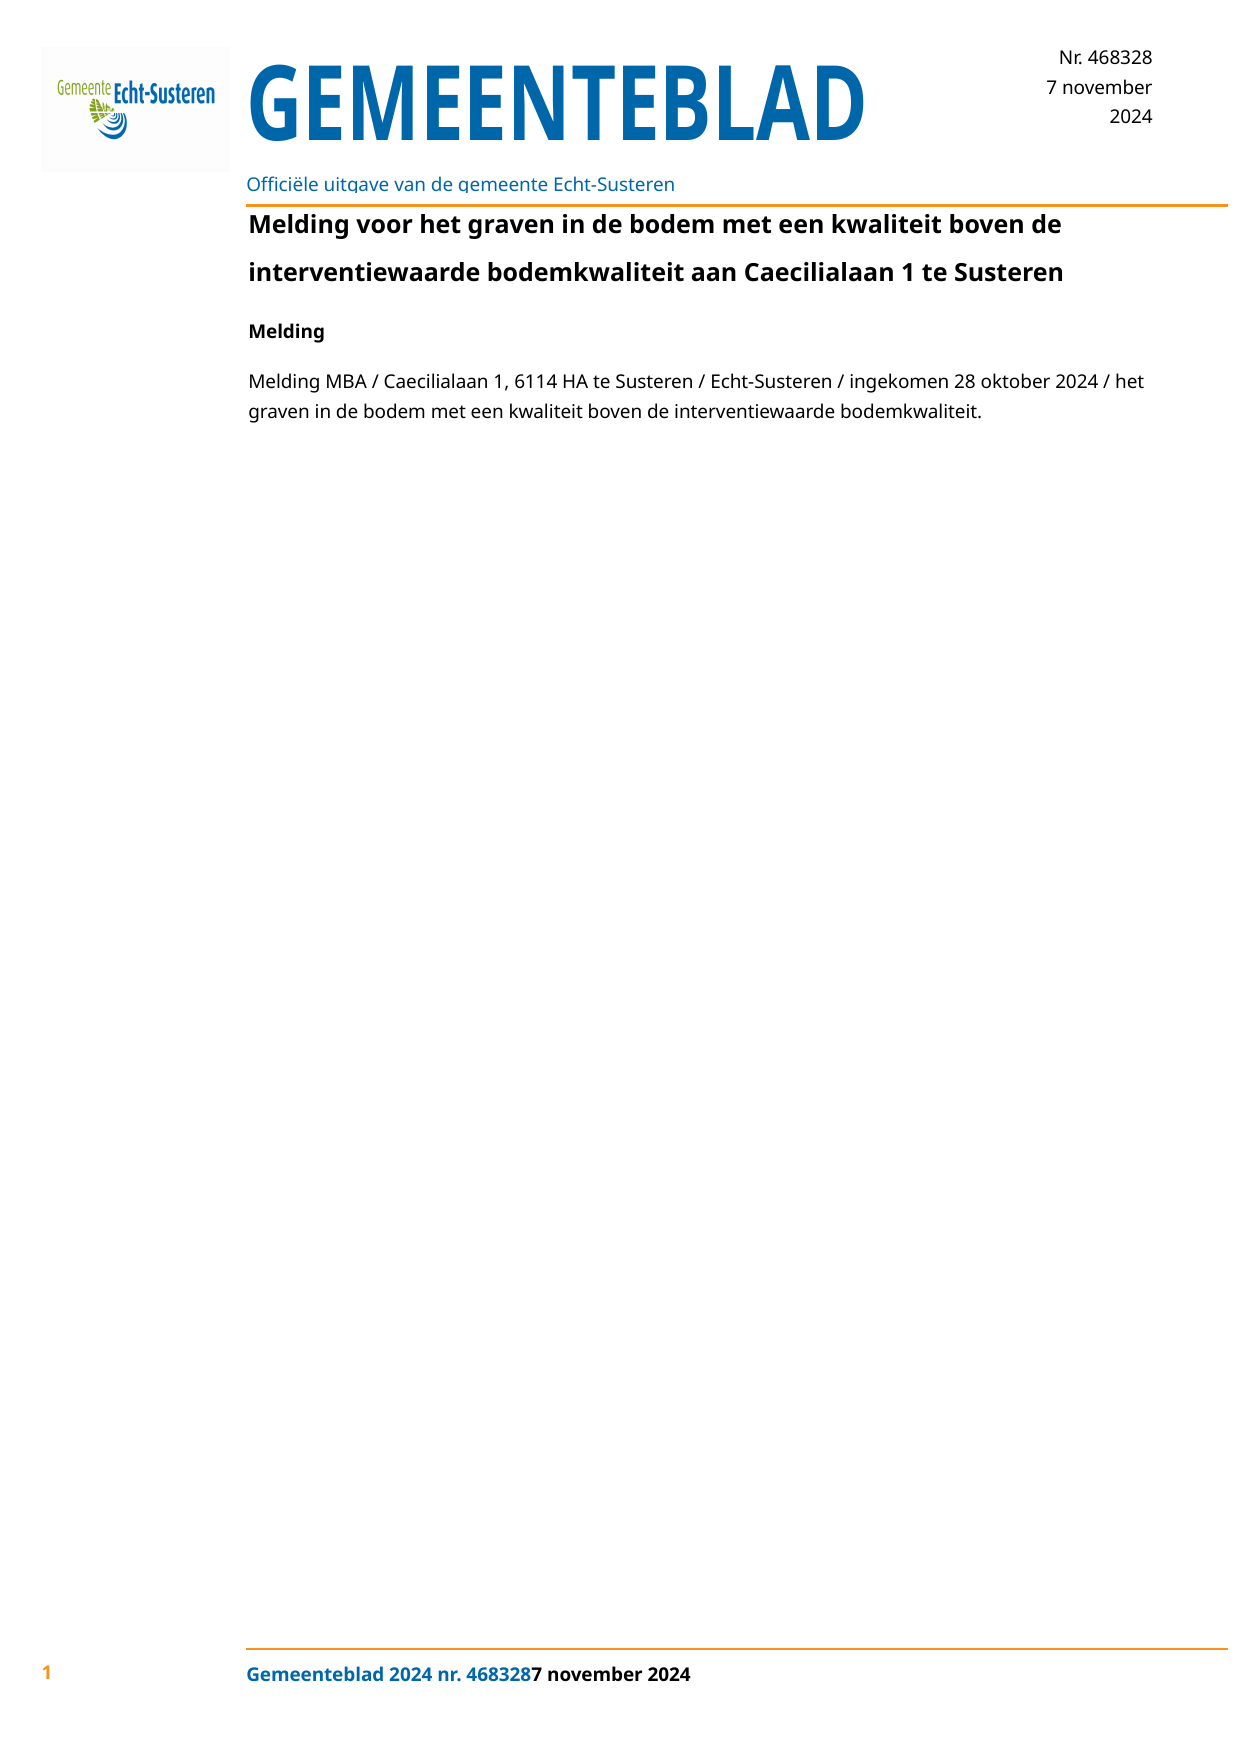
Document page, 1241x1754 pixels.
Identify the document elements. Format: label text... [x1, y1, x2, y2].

text Melding voor het graven in de bodem met een kwaliteit boven de interventiewaarde bodemkwaliteit aan Caecilialaan 1 te Susteren [248, 207, 1152, 288]
text Melding MBA / Caecilialaan 1, 6114 HA te Susteren / Echt-Susteren / ingekomen 28 oktober 2024 / het graven in de bodem met een kwaliteit boven de interventiewaarde bodemkwaliteit. [248, 368, 1152, 424]
text Melding [248, 318, 1152, 344]
picture [41, 47, 231, 172]
